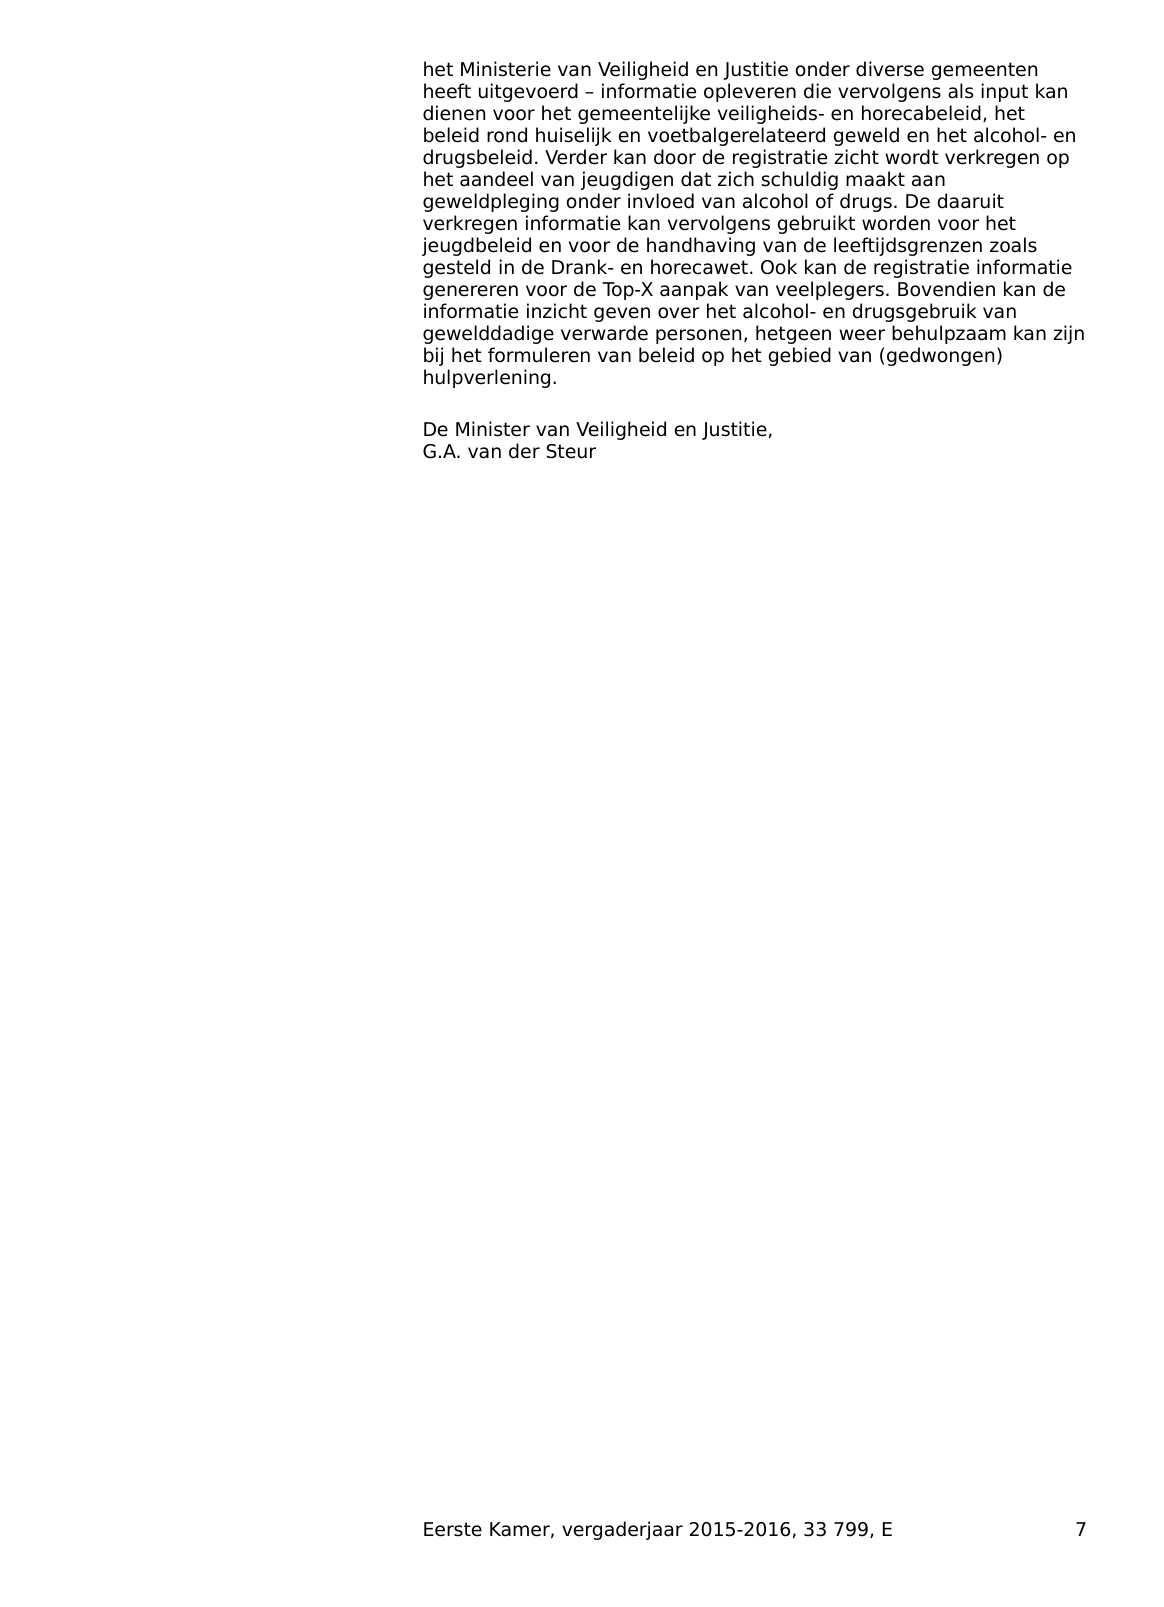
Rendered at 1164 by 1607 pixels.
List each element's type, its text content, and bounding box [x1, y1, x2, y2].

text De Minister van Veiligheid en Justitie, G.A. van der Steur [422, 419, 1087, 463]
text het Ministerie van Veiligheid en Justitie onder diverse gemeenten heeft uitgevoerd – informatie opleveren die vervolgens als input kan dienen voor het gemeentelijke veiligheids- en horecabeleid, het beleid rond huiselijk en voetbalgerelateerd geweld en het alcohol- en drugsbeleid. Verder kan door de registratie zicht wordt verkregen op het aandeel van jeugdigen dat zich schuldig maakt aan geweldpleging onder invloed van alcohol of drugs. De daaruit verkregen informatie kan vervolgens gebruikt worden voor het jeugdbeleid en voor de handhaving van de leeftijdsgrenzen zoals gesteld in de Drank- en horecawet. Ook kan de registratie informatie genereren voor de Top-X aanpak van veelplegers. Bovendien kan de informatie inzicht geven over het alcohol- en drugsgebruik van gewelddadige verwarde personen, hetgeen weer behulpzaam kan zijn bij het formuleren van beleid op het gebied van (gedwongen) hulpverlening. [422, 59, 1087, 389]
